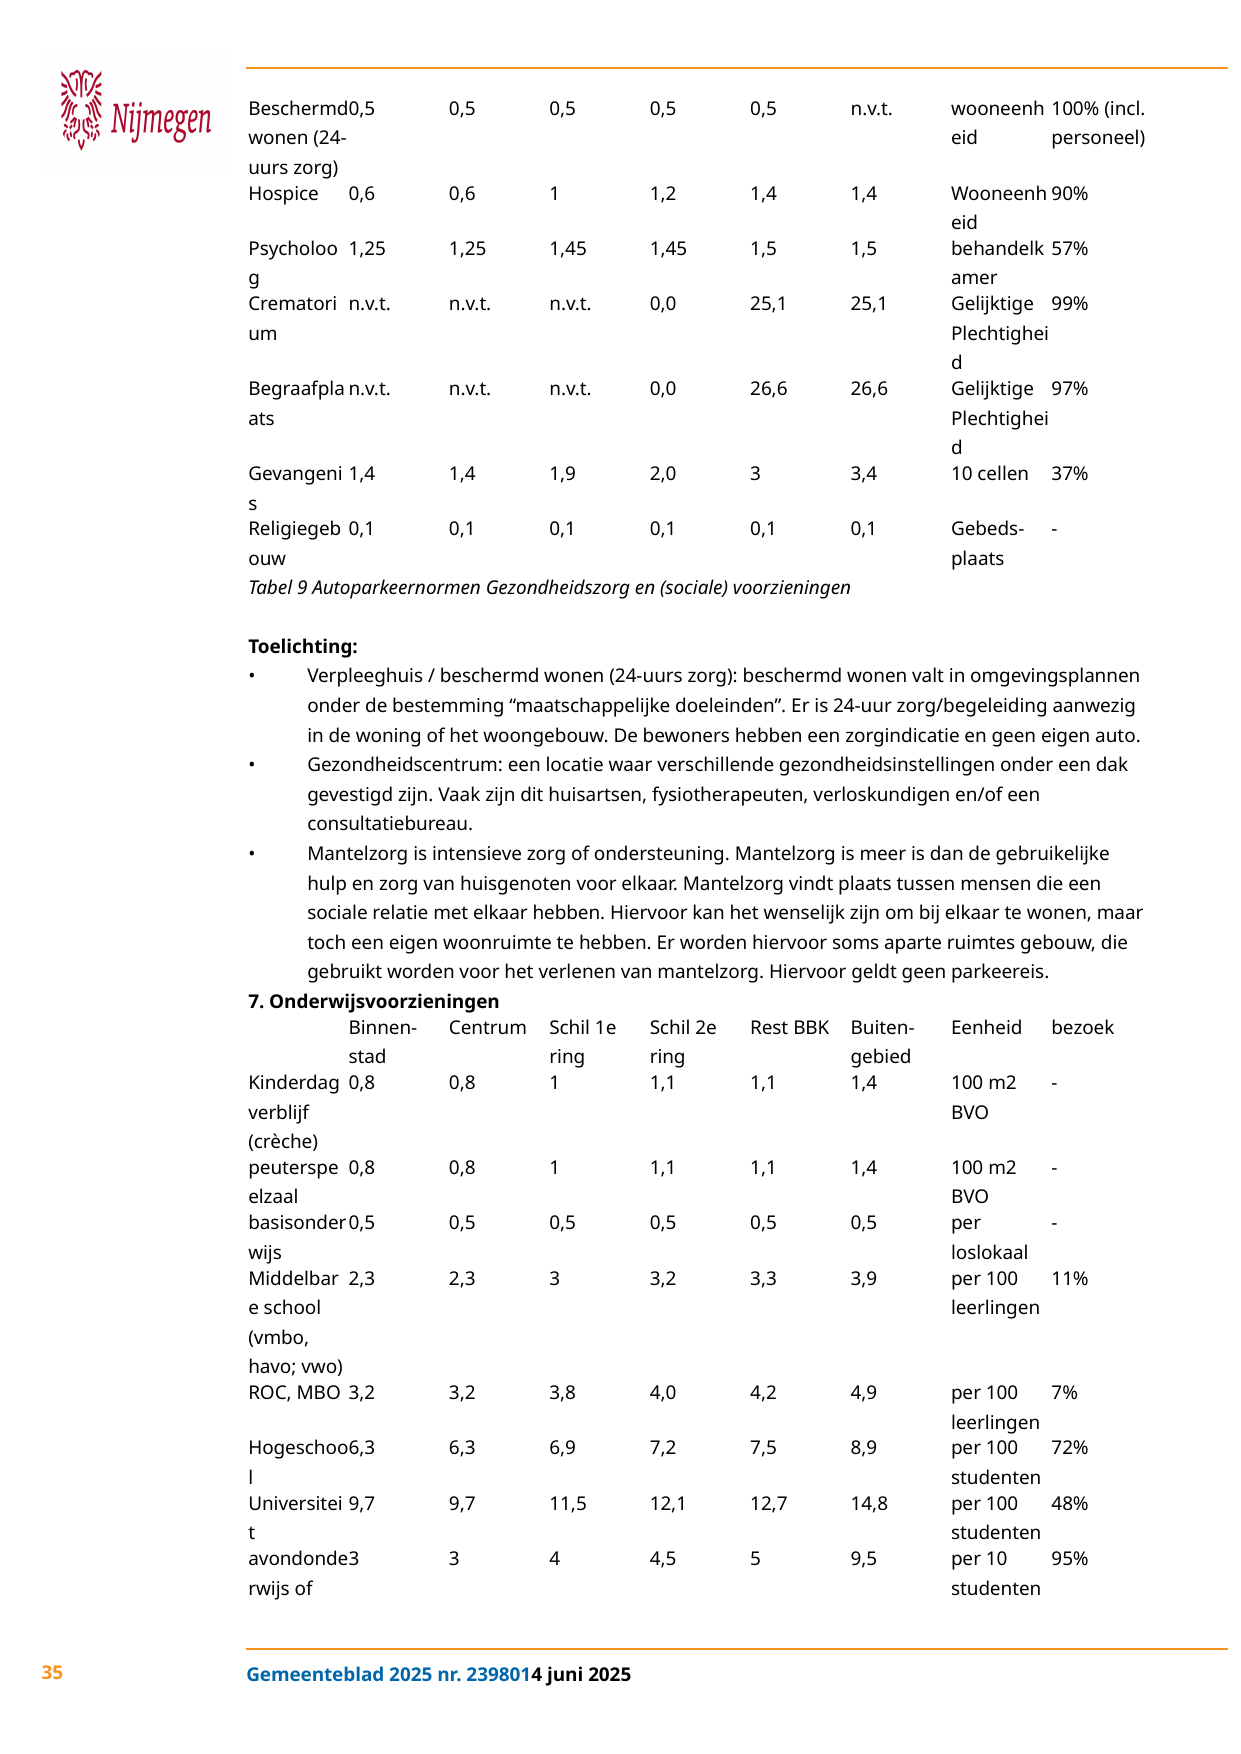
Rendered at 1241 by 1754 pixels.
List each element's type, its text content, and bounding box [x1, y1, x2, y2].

table_cell 0,8 [449, 1154, 549, 1209]
table_cell 4,5 [650, 1545, 750, 1601]
table_cell 0,5 [650, 95, 750, 180]
table_cell 4 [549, 1545, 649, 1601]
table_cell Gevangenis [248, 460, 348, 515]
table_cell 11,5 [549, 1490, 649, 1545]
table_cell 0,6 [348, 180, 449, 235]
table_cell - [1051, 1154, 1152, 1209]
table_cell 72% [1051, 1435, 1152, 1490]
table_cell n.v.t. [850, 95, 951, 180]
table_cell 0,1 [549, 515, 649, 571]
table_cell 99% [1051, 290, 1152, 375]
table_cell 0,5 [549, 1210, 649, 1265]
table_cell 48% [1051, 1490, 1152, 1545]
table_cell per 100 leerlingen [951, 1265, 1051, 1379]
table_cell 11% [1051, 1265, 1152, 1379]
table_cell 1,4 [750, 180, 850, 235]
table_cell n.v.t. [449, 290, 549, 375]
table_cell 100 m2 BVO [951, 1154, 1051, 1209]
table_cell 37% [1051, 460, 1152, 515]
table_cell per 100 studenten [951, 1490, 1051, 1545]
table_cell n.v.t. [549, 290, 649, 375]
table_header Centrum [449, 1014, 549, 1069]
table_cell Beschermd wonen (24-uurs zorg) [248, 95, 348, 180]
text Tabel 9 Autoparkeernormen Gezondheidszorg en (sociale) voorzieningen [248, 574, 1152, 600]
table_cell Psycholoog [248, 235, 348, 290]
table_cell 3,8 [549, 1379, 649, 1434]
table_cell 0,1 [850, 515, 951, 571]
table_cell 8,9 [850, 1435, 951, 1490]
table_cell Hospice [248, 180, 348, 235]
list Verpleeghuis / beschermd wonen (24-uurs zorg): beschermd wonen valt in omgevingsplannen onder de bestemming “maatschappelijke doeleinden”. Er is 24-uur zorg/begeleiding aanwezig in de woning of het woongebouw. De bewoners hebben een zorgindicatie en geen eigen auto. [248, 663, 1152, 748]
table_cell 9,7 [348, 1490, 449, 1545]
table_cell 1,5 [850, 235, 951, 290]
table_cell 100 m2 BVO [951, 1069, 1051, 1154]
table_cell Universiteit [248, 1490, 348, 1545]
table_header Buiten-gebied [850, 1014, 951, 1069]
table_cell 2,3 [348, 1265, 449, 1379]
picture [41, 47, 231, 172]
table_cell 1,1 [650, 1154, 750, 1209]
table_cell n.v.t. [348, 375, 449, 460]
table_header [248, 1014, 348, 1069]
table_cell - [1051, 1210, 1152, 1265]
table_cell 14,8 [850, 1490, 951, 1545]
table_cell 0,1 [650, 515, 750, 571]
table_cell 6,3 [348, 1435, 449, 1490]
table_cell Wooneenheid [951, 180, 1051, 235]
table_cell 1,4 [850, 180, 951, 235]
table_cell 90% [1051, 180, 1152, 235]
table_cell 1,25 [348, 235, 449, 290]
table_cell per 10 studenten [951, 1545, 1051, 1601]
table_cell 0,8 [348, 1069, 449, 1154]
table_cell 57% [1051, 235, 1152, 290]
table_cell 26,6 [850, 375, 951, 460]
table_cell 5 [750, 1545, 850, 1601]
table_header Rest BBK [750, 1014, 850, 1069]
text 7. Onderwijsvoorzieningen [248, 988, 1152, 1014]
table_cell Begraafplaats [248, 375, 348, 460]
table_cell 97% [1051, 375, 1152, 460]
table_cell Gebeds-plaats [951, 515, 1051, 571]
table_cell 3 [549, 1265, 649, 1379]
table_cell 3 [449, 1545, 549, 1601]
table_cell n.v.t. [449, 375, 549, 460]
table_cell 100% (incl. personeel) [1051, 95, 1152, 180]
table_header Eenheid [951, 1014, 1051, 1069]
table_cell 0,1 [348, 515, 449, 571]
table_cell per loslokaal [951, 1210, 1051, 1265]
table_cell 7% [1051, 1379, 1152, 1434]
table_header bezoek [1051, 1014, 1152, 1069]
table_cell wooneenheid [951, 95, 1051, 180]
table_cell 26,6 [750, 375, 850, 460]
table_cell 10 cellen [951, 460, 1051, 515]
table_cell 4,2 [750, 1379, 850, 1434]
table_cell 3,3 [750, 1265, 850, 1379]
table_cell 0,8 [348, 1154, 449, 1209]
list Mantelzorg is intensieve zorg of ondersteuning. Mantelzorg is meer is dan de gebruikelijke hulp en zorg van huisgenoten voor elkaar. Mantelzorg vindt plaats tussen mensen die een sociale relatie met elkaar hebben. Hiervoor kan het wenselijk zijn om bij elkaar te wonen, maar toch een eigen woonruimte te hebben. Er worden hiervoor soms aparte ruimtes gebouw, die gebruikt worden voor het verlenen van mantelzorg. Hiervoor geldt geen parkeereis. [248, 840, 1152, 984]
table_cell 3,2 [348, 1379, 449, 1434]
table_cell 2,3 [449, 1265, 549, 1379]
table_cell 1,4 [850, 1154, 951, 1209]
table_cell per 100 studenten [951, 1435, 1051, 1490]
table_cell 7,5 [750, 1435, 850, 1490]
table_cell 3,4 [850, 460, 951, 515]
table_cell 0,1 [449, 515, 549, 571]
table_cell 3 [750, 460, 850, 515]
table_cell 0,5 [549, 95, 649, 180]
table_cell peuterspeelzaal [248, 1154, 348, 1209]
table_cell 3,9 [850, 1265, 951, 1379]
table_cell Crematorium [248, 290, 348, 375]
table_cell - [1051, 515, 1152, 571]
table_cell 7,2 [650, 1435, 750, 1490]
table_cell 6,3 [449, 1435, 549, 1490]
table_cell 0,5 [850, 1210, 951, 1265]
table_cell 25,1 [750, 290, 850, 375]
table_cell 0,0 [650, 375, 750, 460]
table_cell 2,0 [650, 460, 750, 515]
table_cell basisonderwijs [248, 1210, 348, 1265]
table_cell 4,0 [650, 1379, 750, 1434]
table_cell 1,1 [750, 1069, 850, 1154]
table_cell 1,2 [650, 180, 750, 235]
table_cell Hogeschool [248, 1435, 348, 1490]
table_cell 0,5 [449, 95, 549, 180]
text Toelichting: [248, 633, 1152, 659]
table_cell behandelkamer [951, 235, 1051, 290]
table_cell 1,9 [549, 460, 649, 515]
table_cell 3,2 [449, 1379, 549, 1434]
table_cell 0,5 [348, 1210, 449, 1265]
table_cell 1,4 [449, 460, 549, 515]
table_cell 1 [549, 1154, 649, 1209]
table_cell 9,5 [850, 1545, 951, 1601]
table_cell 1,4 [850, 1069, 951, 1154]
table_cell 0,5 [650, 1210, 750, 1265]
table_cell 1,4 [348, 460, 449, 515]
table_cell per 100 leerlingen [951, 1379, 1051, 1434]
table_cell 1,1 [650, 1069, 750, 1154]
table_cell 1 [549, 1069, 649, 1154]
table_cell 3,2 [650, 1265, 750, 1379]
table_cell 1,25 [449, 235, 549, 290]
table_cell Gelijktige Plechtigheid [951, 375, 1051, 460]
table_cell Gelijktige Plechtigheid [951, 290, 1051, 375]
table_cell Religiegebouw [248, 515, 348, 571]
table_cell 0,8 [449, 1069, 549, 1154]
table_cell 1,1 [750, 1154, 850, 1209]
table_cell 0,5 [348, 95, 449, 180]
table_cell 0,1 [750, 515, 850, 571]
table_header Binnen-stad [348, 1014, 449, 1069]
table_cell 1,45 [650, 235, 750, 290]
table_cell 0,0 [650, 290, 750, 375]
table_cell 12,1 [650, 1490, 750, 1545]
table_cell 4,9 [850, 1379, 951, 1434]
table_header Schil 1e ring [549, 1014, 649, 1069]
table_cell n.v.t. [549, 375, 649, 460]
table_cell 25,1 [850, 290, 951, 375]
table_cell n.v.t. [348, 290, 449, 375]
table_cell 95% [1051, 1545, 1152, 1601]
table_cell 1 [549, 180, 649, 235]
table_cell 12,7 [750, 1490, 850, 1545]
table_cell 0,5 [750, 95, 850, 180]
table_cell 6,9 [549, 1435, 649, 1490]
table_cell 3 [348, 1545, 449, 1601]
table_cell avondonderwijs of [248, 1545, 348, 1601]
table_cell 1,45 [549, 235, 649, 290]
table_cell - [1051, 1069, 1152, 1154]
list Gezondheidscentrum: een locatie waar verschillende gezondheidsinstellingen onder een dak gevestigd zijn. Vaak zijn dit huisartsen, fysiotherapeuten, verloskundigen en/of een consultatiebureau. [248, 751, 1152, 836]
table_cell Kinderdagverblijf (crèche) [248, 1069, 348, 1154]
table_cell 9,7 [449, 1490, 549, 1545]
table_cell ROC, MBO [248, 1379, 348, 1434]
table_cell 1,5 [750, 235, 850, 290]
table_cell 0,5 [449, 1210, 549, 1265]
table_header Schil 2e ring [650, 1014, 750, 1069]
table_cell 0,5 [750, 1210, 850, 1265]
table_cell Middelbare school (vmbo, havo; vwo) [248, 1265, 348, 1379]
table_cell 0,6 [449, 180, 549, 235]
